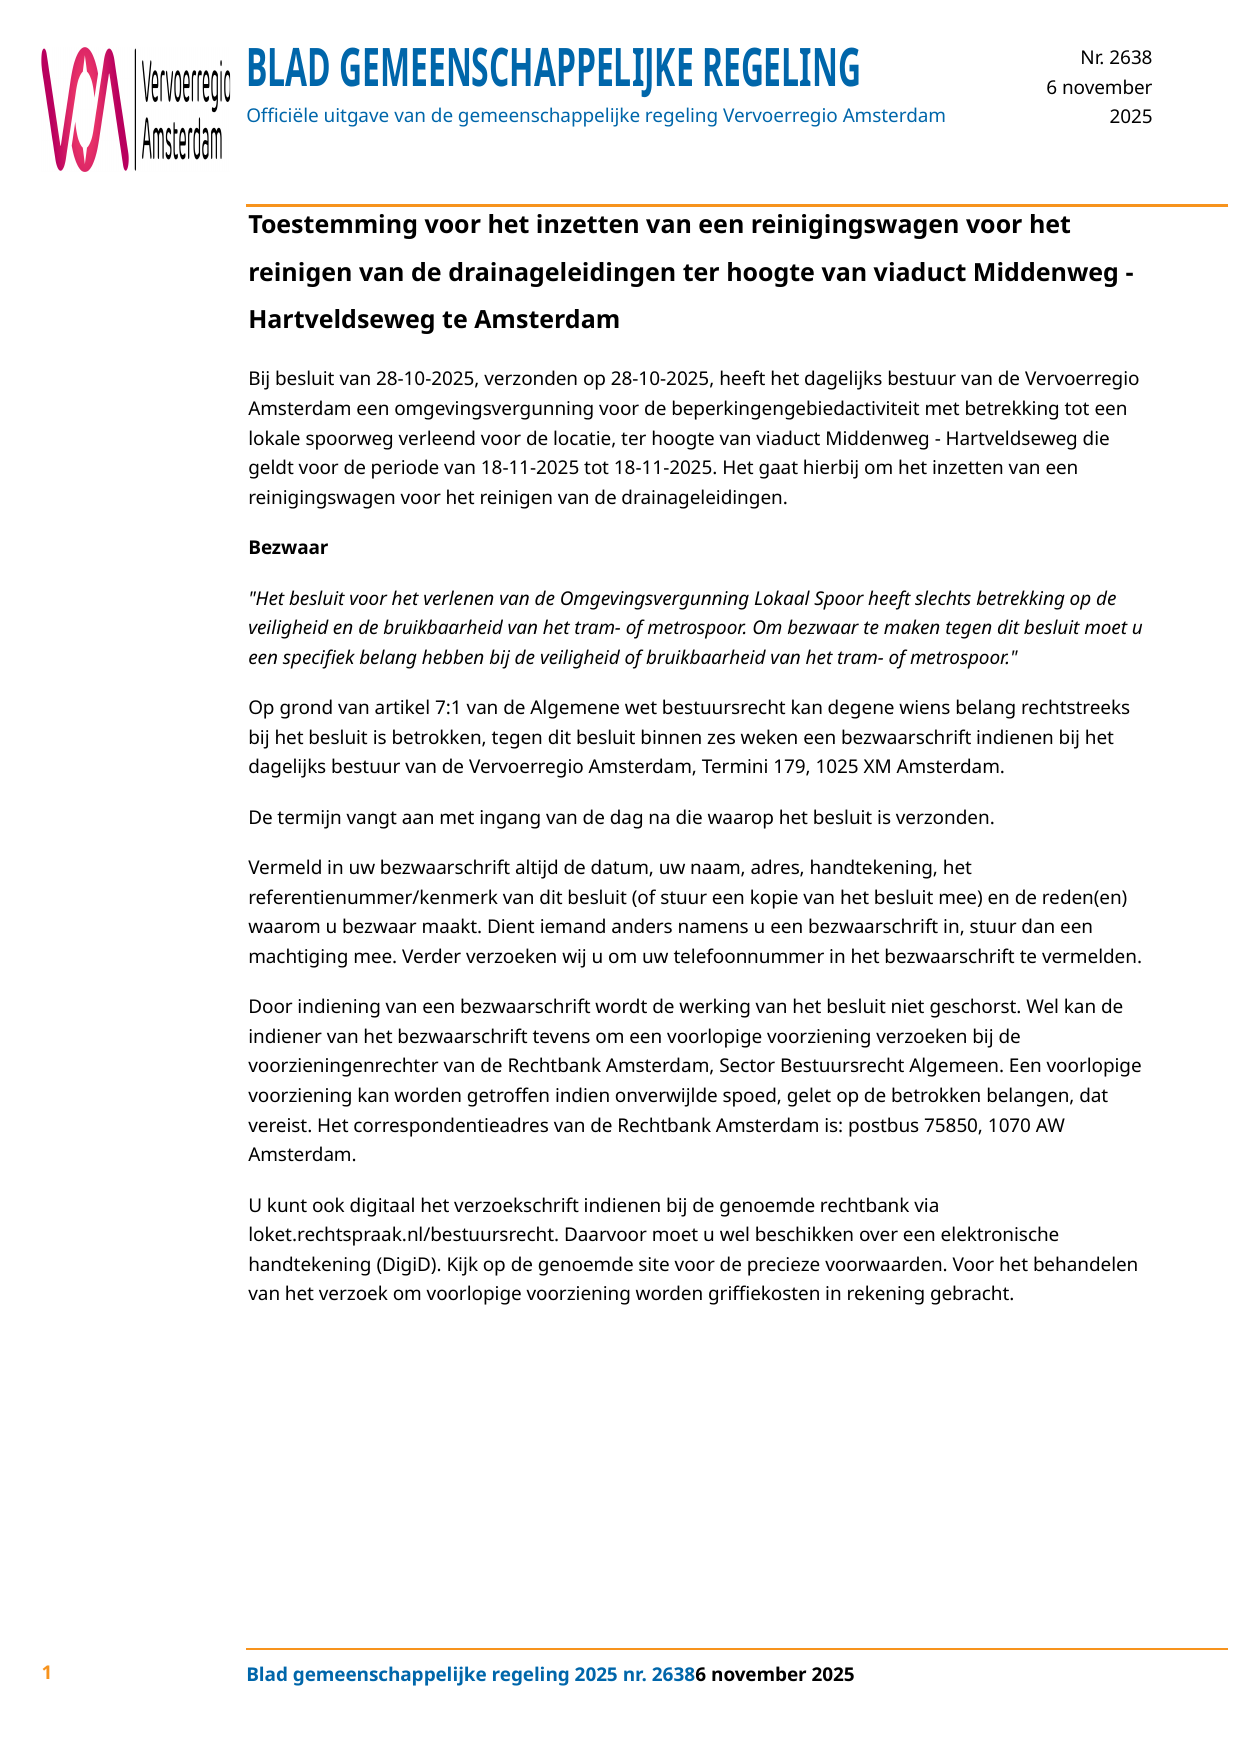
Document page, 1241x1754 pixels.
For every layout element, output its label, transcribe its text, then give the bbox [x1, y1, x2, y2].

text Bij besluit van 28-10-2025, verzonden op 28-10-2025, heeft het dagelijks bestuur van de Vervoerregio Amsterdam een omgevingsvergunning voor de beperkingengebiedactiviteit met betrekking tot een lokale spoorweg verleend voor de locatie, ter hoogte van viaduct Middenweg - Hartveldseweg die geldt voor de periode van 18-11-2025 tot 18-11-2025. Het gaat hierbij om het inzetten van een reinigingswagen voor het reinigen van de drainageleidingen. [248, 366, 1152, 509]
text Bezwaar [248, 534, 1152, 560]
text Op grond van artikel 7:1 van de Algemene wet bestuursrecht kan degene wiens belang rechtstreeks bij het besluit is betrokken, tegen dit besluit binnen zes weken een bezwaarschrift indienen bij het dagelijks bestuur van de Vervoerregio Amsterdam, Termini 179, 1025 XM Amsterdam. [248, 694, 1152, 779]
text U kunt ook digitaal het verzoekschrift indienen bij de genoemde rechtbank via loket.rechtspraak.nl/bestuursrecht. Daarvoor moet u wel beschikken over een elektronische handtekening (DigiD). Kijk op de genoemde site voor de precieze voorwaarden. Voor het behandelen van het verzoek om voorlopige voorziening worden griffiekosten in rekening gebracht. [248, 1192, 1152, 1306]
text "Het besluit voor het verlenen van de Omgevingsvergunning Lokaal Spoor heeft slechts betrekking op de veiligheid en de bruikbaarheid van het tram- of metrospoor. Om bezwaar te maken tegen dit besluit moet u een specifiek belang hebben bij de veiligheid of bruikbaarheid van het tram- of metrospoor." [248, 585, 1152, 669]
picture [41, 47, 231, 172]
text Toestemming voor het inzetten van een reinigingswagen voor het reinigen van de drainageleidingen ter hoogte van viaduct Middenweg - Hartveldseweg te Amsterdam [248, 207, 1152, 336]
text De termijn vangt aan met ingang van de dag na die waarop het besluit is verzonden. [248, 804, 1152, 829]
text Door indiening van een bezwaarschrift wordt de werking van het besluit niet geschorst. Wel kan de indiener van het bezwaarschrift tevens om een voorlopige voorziening verzoeken bij de voorzieningenrechter van de Rechtbank Amsterdam, Sector Bestuursrecht Algemeen. Een voorlopige voorziening kan worden getroffen indien onverwijlde spoed, gelet op de betrokken belangen, dat vereist. Het correspondentieadres van de Rechtbank Amsterdam is: postbus 75850, 1070 AW Amsterdam. [248, 993, 1152, 1167]
text Vermeld in uw bezwaarschrift altijd de datum, uw naam, adres, handtekening, het referentienummer/kenmerk van dit besluit (of stuur een kopie van het besluit mee) en de reden(en) waarom u bezwaar maakt. Dient iemand anders namens u een bezwaarschrift in, stuur dan een machtiging mee. Verder verzoeken wij u om uw telefoonnummer in het bezwaarschrift te vermelden. [248, 854, 1152, 969]
